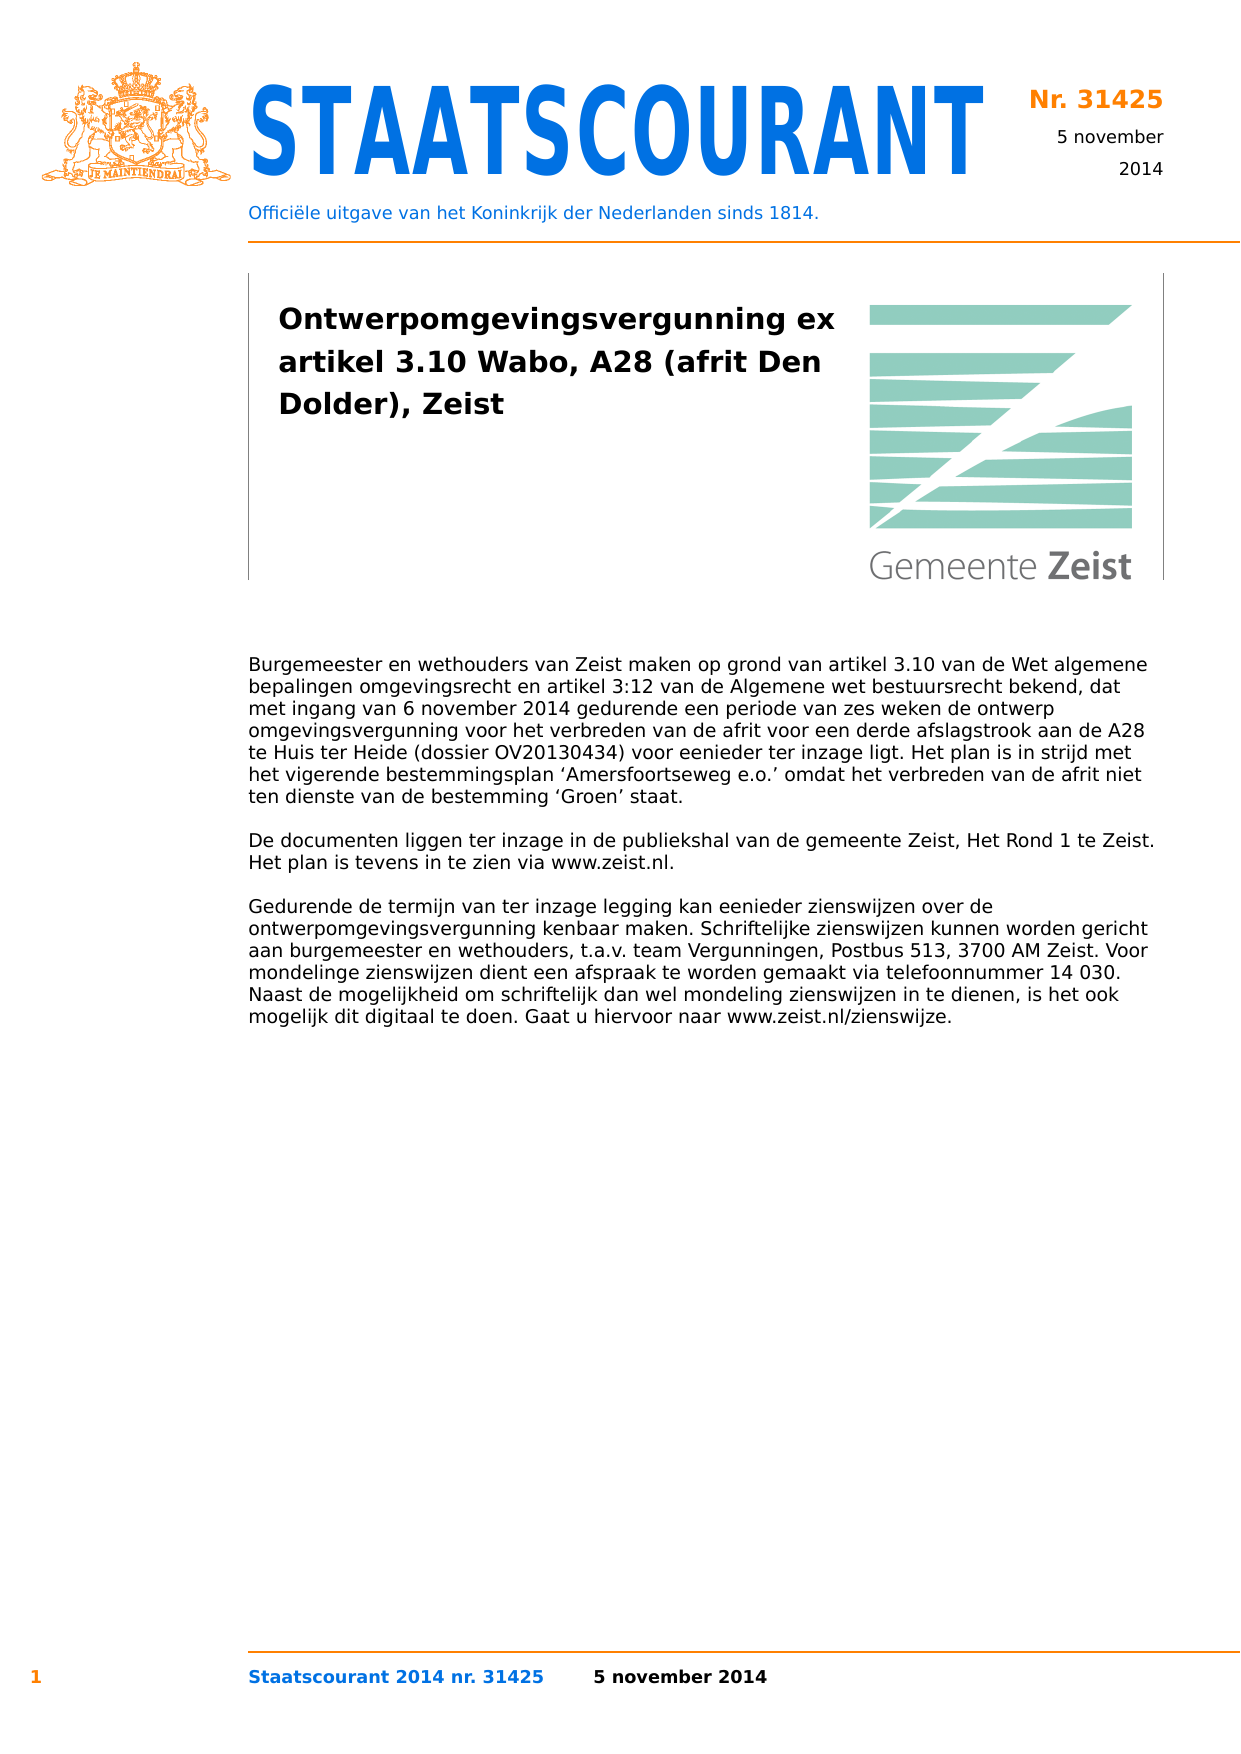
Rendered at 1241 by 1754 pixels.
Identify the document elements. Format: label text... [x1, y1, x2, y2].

text Burgemeester en wethouders van Zeist maken op grond van artikel 3.10 van de Wet algemene bepalingen omgevingsrecht en artikel 3:12 van de Algemene wet bestuursrecht bekend, dat met ingang van 6 november 2014 gedurende een periode van zes weken de ontwerp omgevingsvergunning voor het verbreden van de afrit voor een derde afslagstrook aan de A28 te Huis ter Heide (dossier OV20130434) voor eenieder ter inzage ligt. Het plan is in strijd met het vigerende bestemmingsplan ‘Amersfoortseweg e.o.’ omdat het verbreden van de afrit niet ten dienste van de bestemming ‘Groen’ staat. [248, 654, 1163, 808]
text Gedurende de termijn van ter inzage legging kan eenieder zienswijzen over de ontwerpomgevingsvergunning kenbaar maken. Schriftelijke zienswijzen kunnen worden gericht aan burgemeester en wethouders, t.a.v. team Vergunningen, Postbus 513, 3700 AM Zeist. Voor mondelinge zienswijzen dient een afspraak te worden gemaakt via telefoonnummer 14 030. Naast de mogelijkheid om schriftelijk dan wel mondeling zienswijzen in te dienen, is het ook mogelijk dit digitaal te doen. Gaat u hiervoor naar www.zeist.nl/zienswijze. [248, 896, 1163, 1028]
table_cell 5 november [998, 121, 1240, 153]
table_header [25, 62, 248, 241]
table_cell Officiële uitgave van het Koninkrijk der Nederlanden sinds 1814. [248, 203, 1240, 241]
picture [41, 62, 231, 186]
table_header STAATSCOURANT [248, 62, 998, 203]
table_cell 2014 [998, 153, 1240, 203]
table_header Nr. 31425 [998, 62, 1240, 121]
subtitle Ontwerpomgevingsvergunning ex artikel 3.10 Wabo, A28 (afrit Den Dolder), Zeist [249, 273, 1163, 580]
text De documenten liggen ter inzage in de publiekshal van de gemeente Zeist, Het Rond 1 te Zeist. Het plan is tevens in te zien via www.zeist.nl. [248, 830, 1163, 874]
picture [867, 302, 1134, 581]
